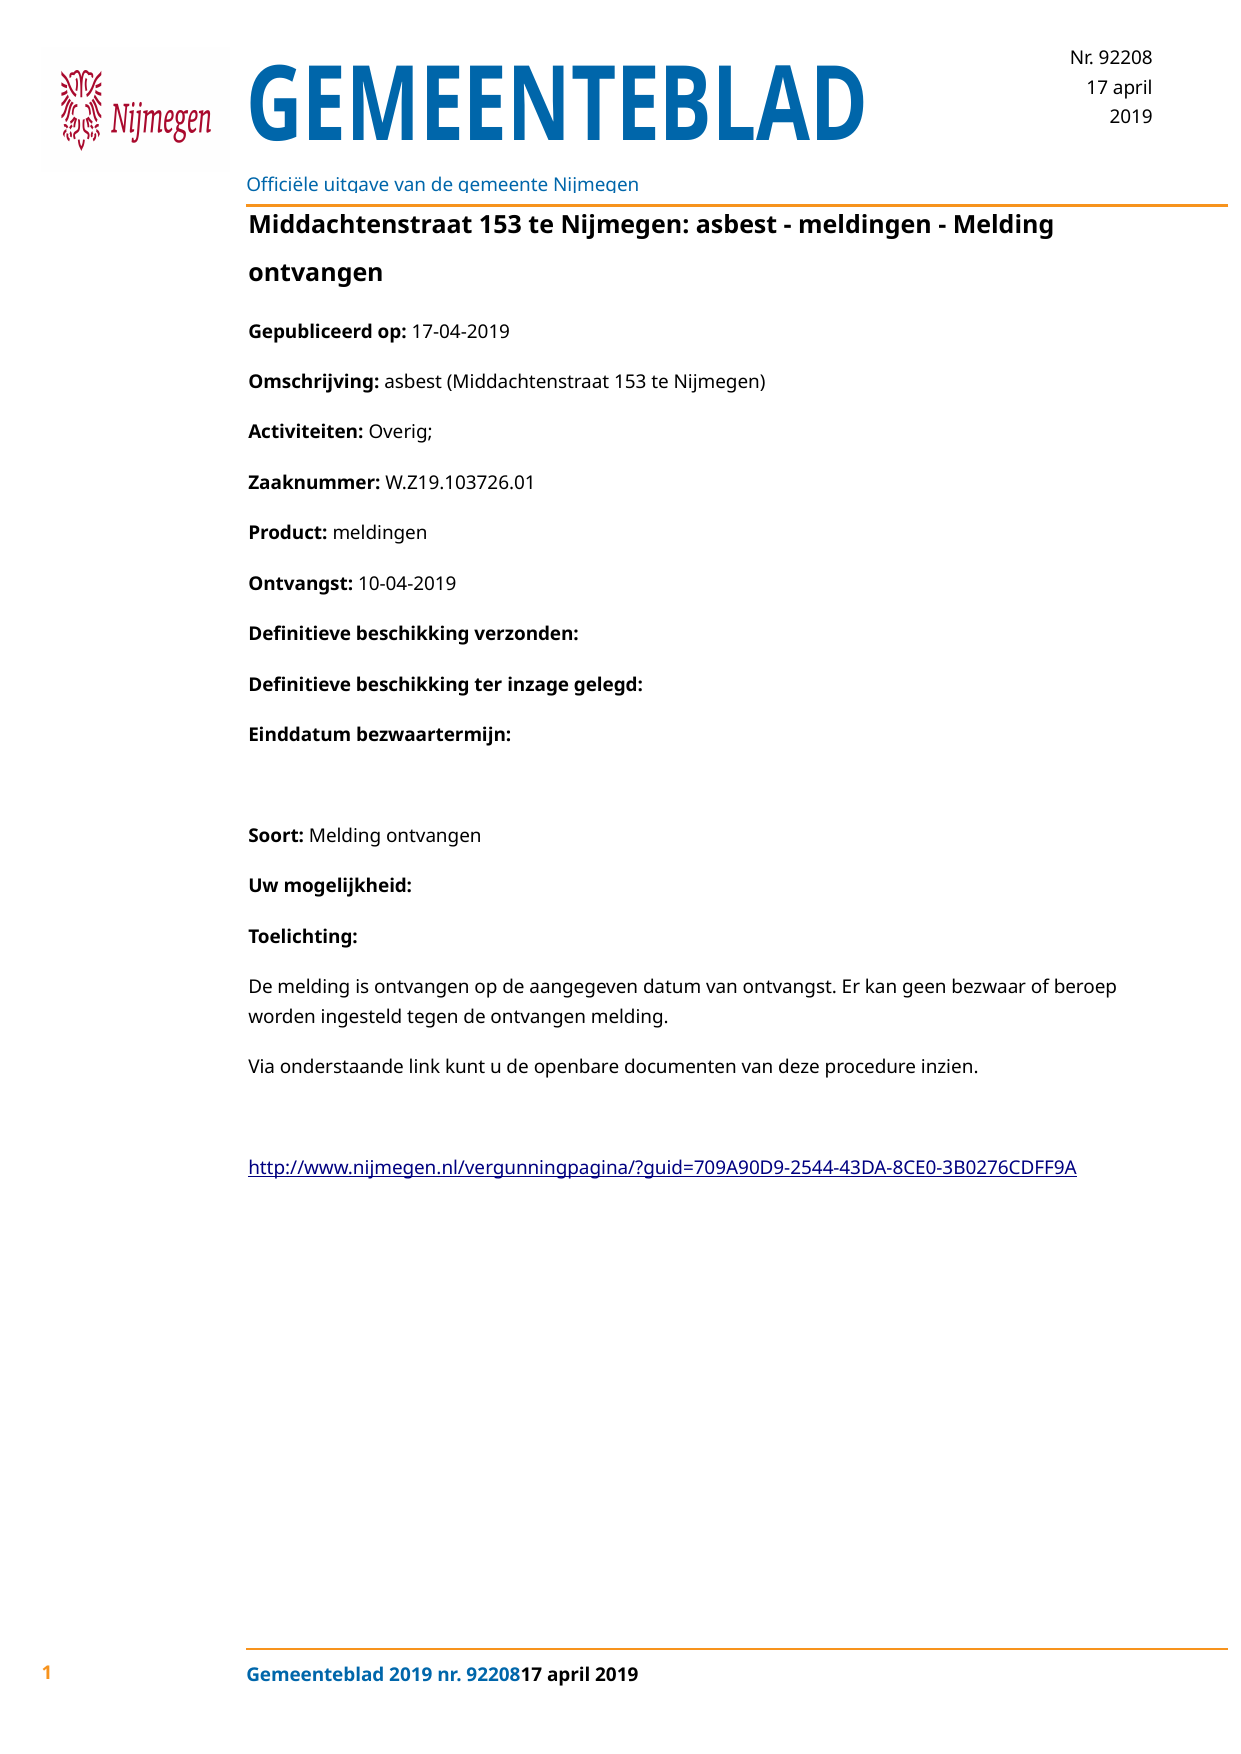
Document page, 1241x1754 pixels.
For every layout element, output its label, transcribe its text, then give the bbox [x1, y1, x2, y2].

text De melding is ontvangen op de aangegeven datum van ontvangst. Er kan geen bezwaar of beroep worden ingesteld tegen de ontvangen melding. [248, 973, 1152, 1029]
text Definitieve beschikking verzonden: [248, 620, 1152, 646]
text Toelichting: [248, 923, 1152, 949]
text Via onderstaande link kunt u de openbare documenten van deze procedure inzien. [248, 1053, 1152, 1079]
text Uw mogelijkheid: [248, 872, 1152, 898]
text Definitieve beschikking ter inzage gelegd: [248, 671, 1152, 697]
text Einddatum bezwaartermijn: [248, 721, 1152, 747]
text Soort: Melding ontvangen [248, 822, 1152, 848]
text Product: meldingen [248, 519, 1152, 545]
text Omschrijving: asbest (Middachtenstraat 153 te Nijmegen) [248, 368, 1152, 394]
text Ontvangst: 10-04-2019 [248, 570, 1152, 596]
text Gepubliceerd op: 17-04-2019 [248, 318, 1152, 344]
text http://www.nijmegen.nl/vergunningpagina/?guid=709A90D9-2544-43DA-8CE0-3B0276CDFF9A [248, 1154, 1152, 1180]
picture [41, 47, 231, 172]
text Activiteiten: Overig; [248, 419, 1152, 444]
text Middachtenstraat 153 te Nijmegen: asbest - meldingen - Melding ontvangen [248, 207, 1152, 288]
text Zaaknummer: W.Z19.103726.01 [248, 469, 1152, 495]
